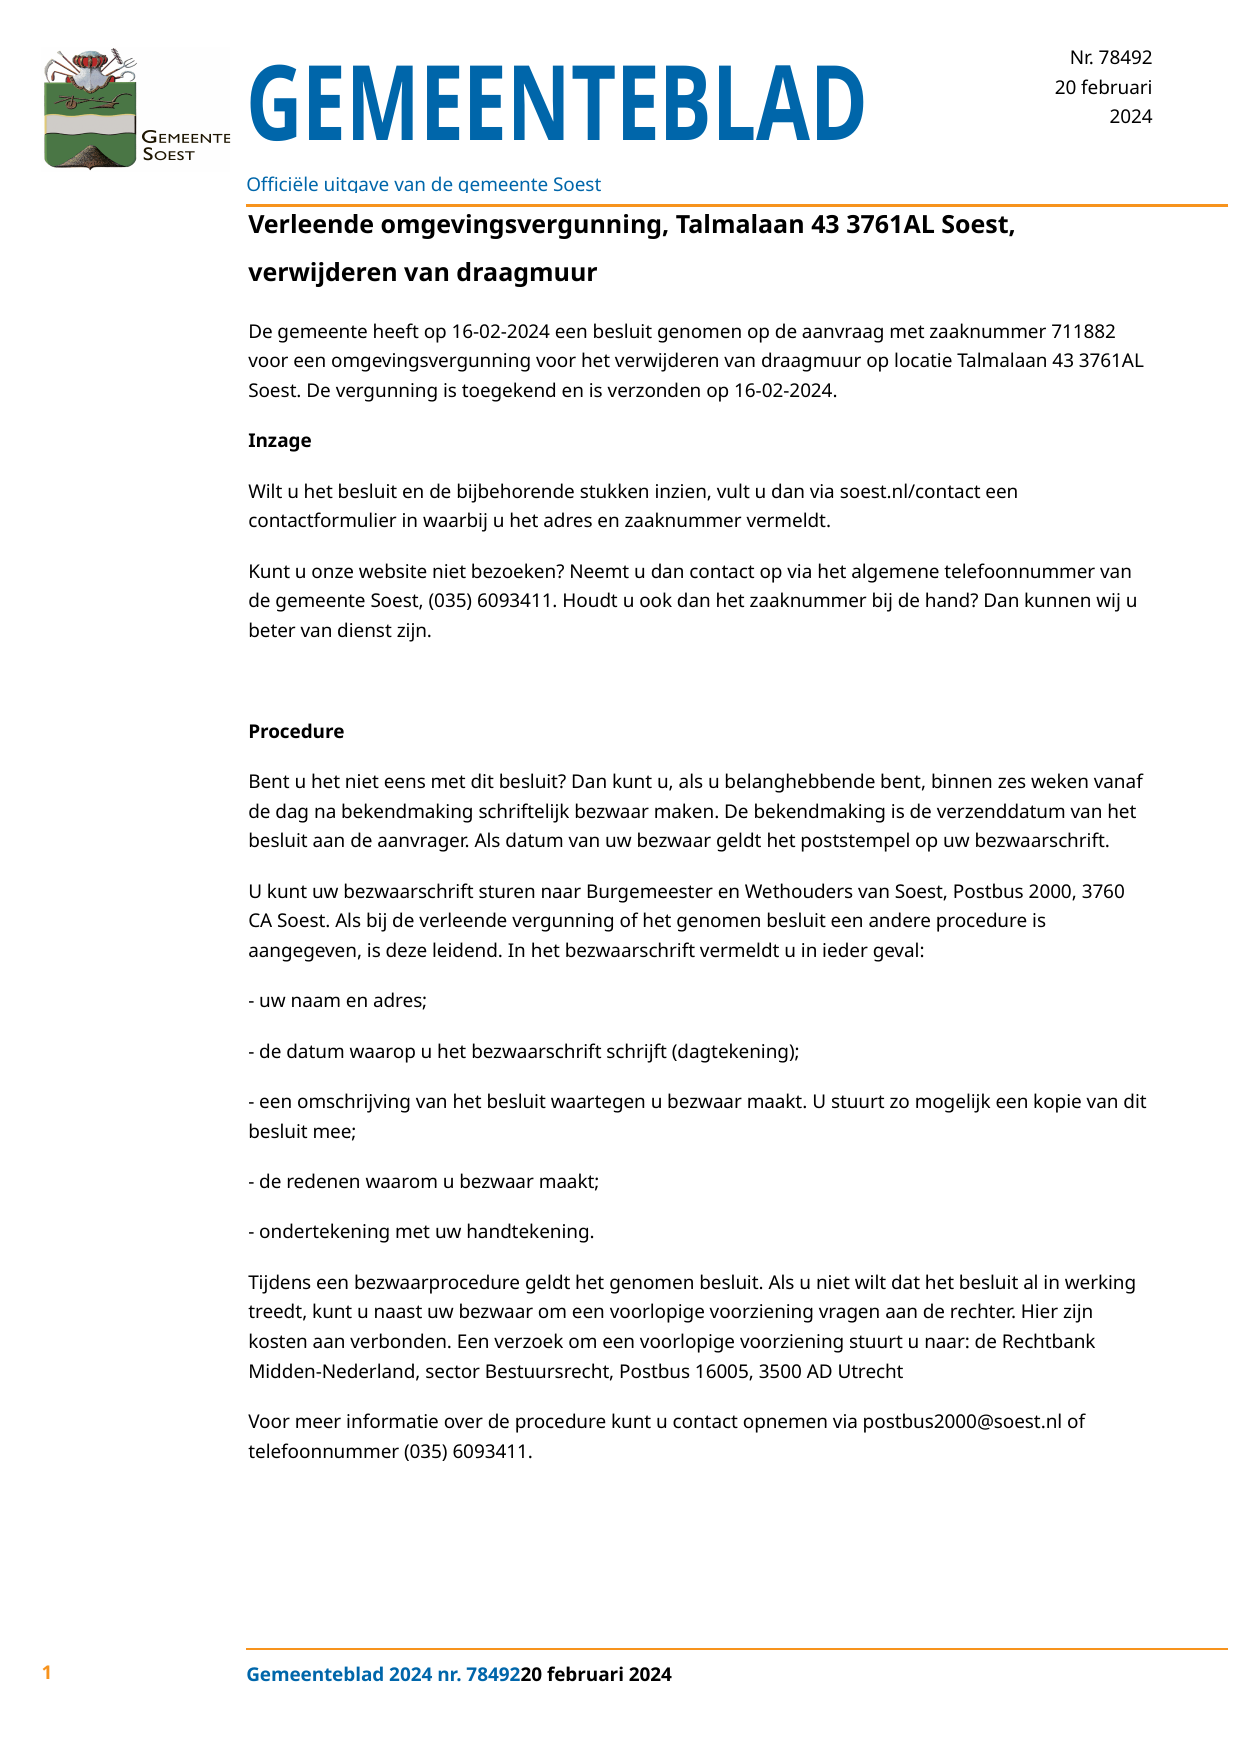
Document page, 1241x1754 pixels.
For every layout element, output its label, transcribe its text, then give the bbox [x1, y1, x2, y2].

text De gemeente heeft op 16-02-2024 een besluit genomen op de aanvraag met zaaknummer 711882 voor een omgevingsvergunning voor het verwijderen van draagmuur op locatie Talmalaan 43 3761AL Soest. De vergunning is toegekend en is verzonden op 16-02-2024. [248, 318, 1152, 403]
text Bent u het niet eens met dit besluit? Dan kunt u, als u belanghebbende bent, binnen zes weken vanaf de dag na bekendmaking schriftelijk bezwaar maken. De bekendmaking is de verzenddatum van het besluit aan de aanvrager. Als datum van uw bezwaar geldt het poststempel op uw bezwaarschrift. [248, 768, 1152, 853]
text Inzage [248, 427, 1152, 453]
text U kunt uw bezwaarschrift sturen naar Burgemeester en Wethouders van Soest, Postbus 2000, 3760 CA Soest. Als bij de verleende vergunning of het genomen besluit een andere procedure is aangegeven, is deze leidend. In het bezwaarschrift vermeldt u in ieder geval: [248, 878, 1152, 963]
text Kunt u onze website niet bezoeken? Neemt u dan contact op via het algemene telefoonnummer van de gemeente Soest, (035) 6093411. Houdt u ook dan het zaaknummer bij de hand? Dan kunnen wij u beter van dienst zijn. [248, 558, 1152, 643]
picture [41, 47, 231, 172]
text - ondertekening met uw handtekening. [248, 1219, 1152, 1244]
text - uw naam en adres; [248, 987, 1152, 1013]
text Voor meer informatie over de procedure kunt u contact opnemen via postbus2000@soest.nl of telefoonnummer (035) 6093411. [248, 1408, 1152, 1464]
text Wilt u het besluit en de bijbehorende stukken inzien, vult u dan via soest.nl/contact een contactformulier in waarbij u het adres en zaaknummer vermeldt. [248, 478, 1152, 533]
text Tijdens een bezwaarprocedure geldt het genomen besluit. Als u niet wilt dat het besluit al in werking treedt, kunt u naast uw bezwaar om een voorlopige voorziening vragen aan de rechter. Hier zijn kosten aan verbonden. Een verzoek om een voorlopige voorziening stuurt u naar: de Rechtbank Midden-Nederland, sector Bestuursrecht, Postbus 16005, 3500 AD Utrecht [248, 1269, 1152, 1384]
text - de redenen waarom u bezwaar maakt; [248, 1168, 1152, 1194]
text - een omschrijving van het besluit waartegen u bezwaar maakt. U stuurt zo mogelijk een kopie van dit besluit mee; [248, 1088, 1152, 1144]
text Verleende omgevingsvergunning, Talmalaan 43 3761AL Soest, verwijderen van draagmuur [248, 207, 1152, 288]
text Procedure [248, 718, 1152, 744]
text - de datum waarop u het bezwaarschrift schrijft (dagtekening); [248, 1038, 1152, 1064]
